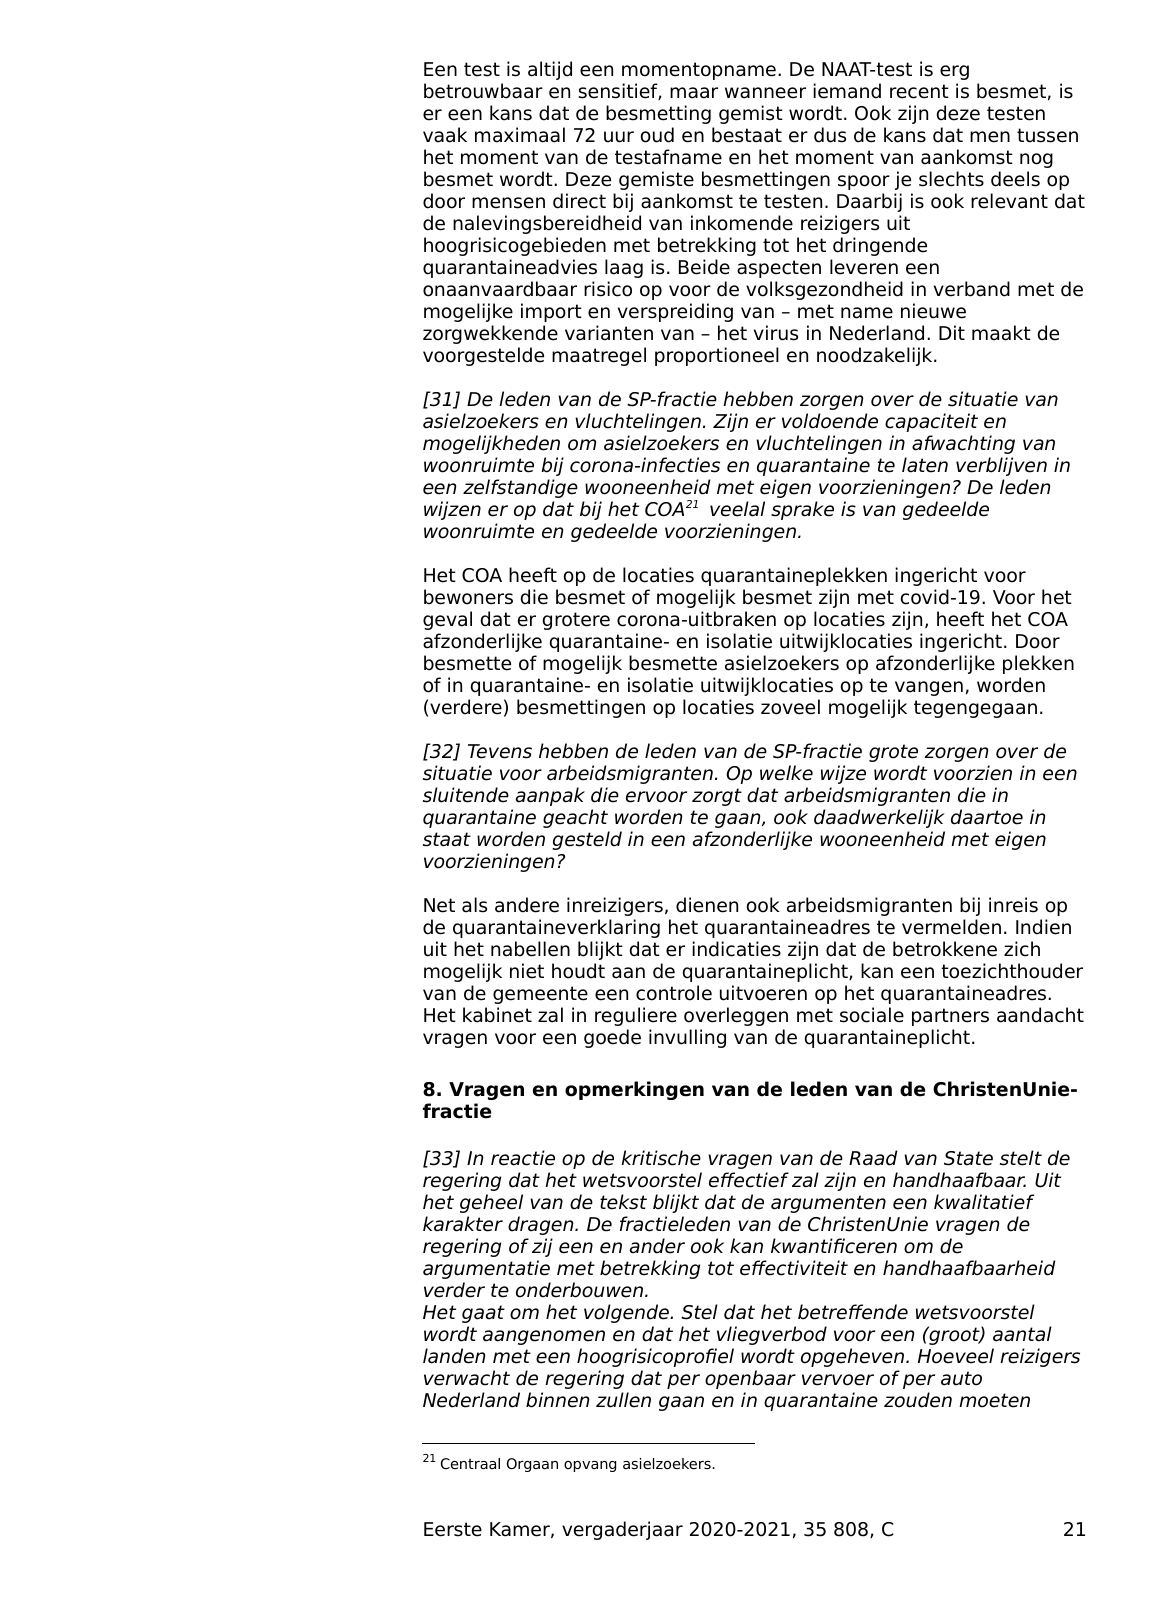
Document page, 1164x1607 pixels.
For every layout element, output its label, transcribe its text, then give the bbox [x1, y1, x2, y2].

text Het COA heeft op de locaties quarantaineplekken ingericht voor bewoners die besmet of mogelijk besmet zijn met covid-19. Voor het geval dat er grotere corona-uitbraken op locaties zijn, heeft het COA afzonderlijke quarantaine- en isolatie uitwijklocaties ingericht. Door besmette of mogelijk besmette asielzoekers op afzonderlijke plekken of in quarantaine- en isolatie uitwijklocaties op te vangen, worden (verdere) besmettingen op locaties zoveel mogelijk tegengegaan. [422, 565, 1087, 719]
text [32] Tevens hebben de leden van de SP-fractie grote zorgen over de situatie voor arbeidsmigranten. Op welke wijze wordt voorzien in een sluitende aanpak die ervoor zorgt dat arbeidsmigranten die in quarantaine geacht worden te gaan, ook daadwerkelijk daartoe in staat worden gesteld in een afzonderlijke wooneenheid met eigen voorzieningen? [422, 741, 1087, 873]
text Het gaat om het volgende. Stel dat het betreffende wetsvoorstel wordt aangenomen en dat het vliegverbod voor een (groot) aantal landen met een hoogrisicoprofiel wordt opgeheven. Hoeveel reizigers verwacht de regering dat per openbaar vervoer of per auto Nederland binnen zullen gaan en in quarantaine zouden moeten [422, 1302, 1087, 1412]
text [33] In reactie op de kritische vragen van de Raad van State stelt de regering dat het wetsvoorstel effectief zal zijn en handhaafbaar. Uit het geheel van de tekst blijkt dat de argumenten een kwalitatief karakter dragen. De fractieleden van de ChristenUnie vragen de regering of zij een en ander ook kan kwantificeren om de argumentatie met betrekking tot effectiviteit en handhaafbaarheid verder te onderbouwen. [422, 1148, 1087, 1302]
text Centraal Orgaan opvang asielzoekers. [422, 1452, 1087, 1474]
text Een test is altijd een momentopname. De NAAT-test is erg betrouwbaar en sensitief, maar wanneer iemand recent is besmet, is er een kans dat de besmetting gemist wordt. Ook zijn deze testen vaak maximaal 72 uur oud en bestaat er dus de kans dat men tussen het moment van de testafname en het moment van aankomst nog besmet wordt. Deze gemiste besmettingen spoor je slechts deels op door mensen direct bij aankomst te testen. Daarbij is ook relevant dat de nalevingsbereidheid van inkomende reizigers uit hoogrisicogebieden met betrekking tot het dringende quarantaineadvies laag is. Beide aspecten leveren een onaanvaardbaar risico op voor de volksgezondheid in verband met de mogelijke import en verspreiding van – met name nieuwe zorgwekkende varianten van – het virus in Nederland. Dit maakt de voorgestelde maatregel proportioneel en noodzakelijk. [422, 59, 1087, 367]
subtitle 8. Vragen en opmerkingen van de leden van de ChristenUnie-fractie [422, 1079, 1087, 1123]
text [31] De leden van de SP-fractie hebben zorgen over de situatie van asielzoekers en vluchtelingen. Zijn er voldoende capaciteit en mogelijkheden om asielzoekers en vluchtelingen in afwachting van woonruimte bij corona-infecties en quarantaine te laten verblijven in een zelfstandige wooneenheid met eigen voorzieningen? De leden wijzen er op dat bij het COA veelal sprake is van gedeelde woonruimte en gedeelde voorzieningen. [422, 389, 1087, 543]
text Net als andere inreizigers, dienen ook arbeidsmigranten bij inreis op de quarantaineverklaring het quarantaineadres te vermelden. Indien uit het nabellen blijkt dat er indicaties zijn dat de betrokkene zich mogelijk niet houdt aan de quarantaineplicht, kan een toezichthouder van de gemeente een controle uitvoeren op het quarantaineadres. Het kabinet zal in reguliere overleggen met sociale partners aandacht vragen voor een goede invulling van de quarantaineplicht. [422, 895, 1087, 1049]
